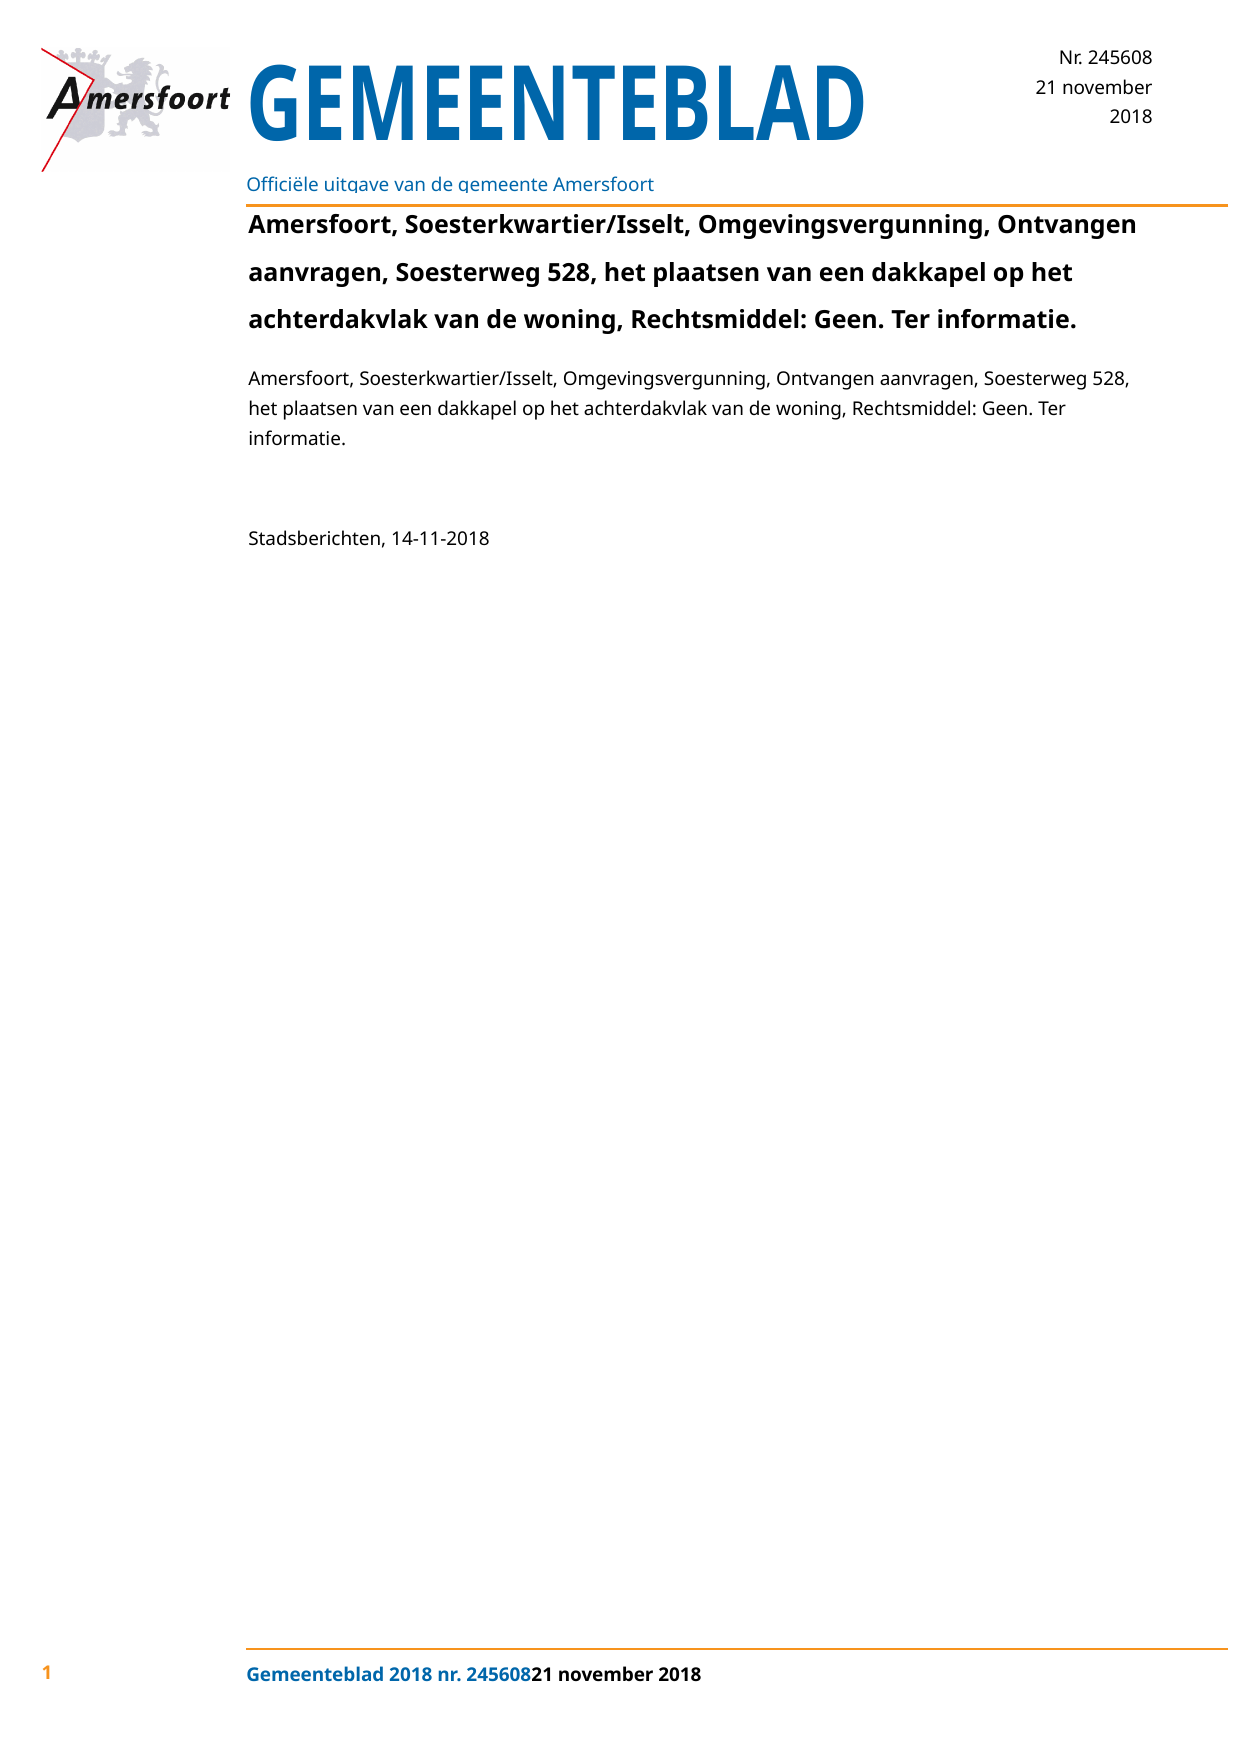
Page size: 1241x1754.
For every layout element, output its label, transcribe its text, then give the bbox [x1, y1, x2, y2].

text Amersfoort, Soesterkwartier/Isselt, Omgevingsvergunning, Ontvangen aanvragen, Soesterweg 528, het plaatsen van een dakkapel op het achterdakvlak van de woning, Rechtsmiddel: Geen. Ter informatie. [248, 207, 1152, 336]
text Amersfoort, Soesterkwartier/Isselt, Omgevingsvergunning, Ontvangen aanvragen, Soesterweg 528, het plaatsen van een dakkapel op het achterdakvlak van de woning, Rechtsmiddel: Geen. Ter informatie. [248, 366, 1152, 450]
text Stadsberichten, 14-11-2018 [248, 526, 1152, 551]
picture [41, 47, 231, 172]
